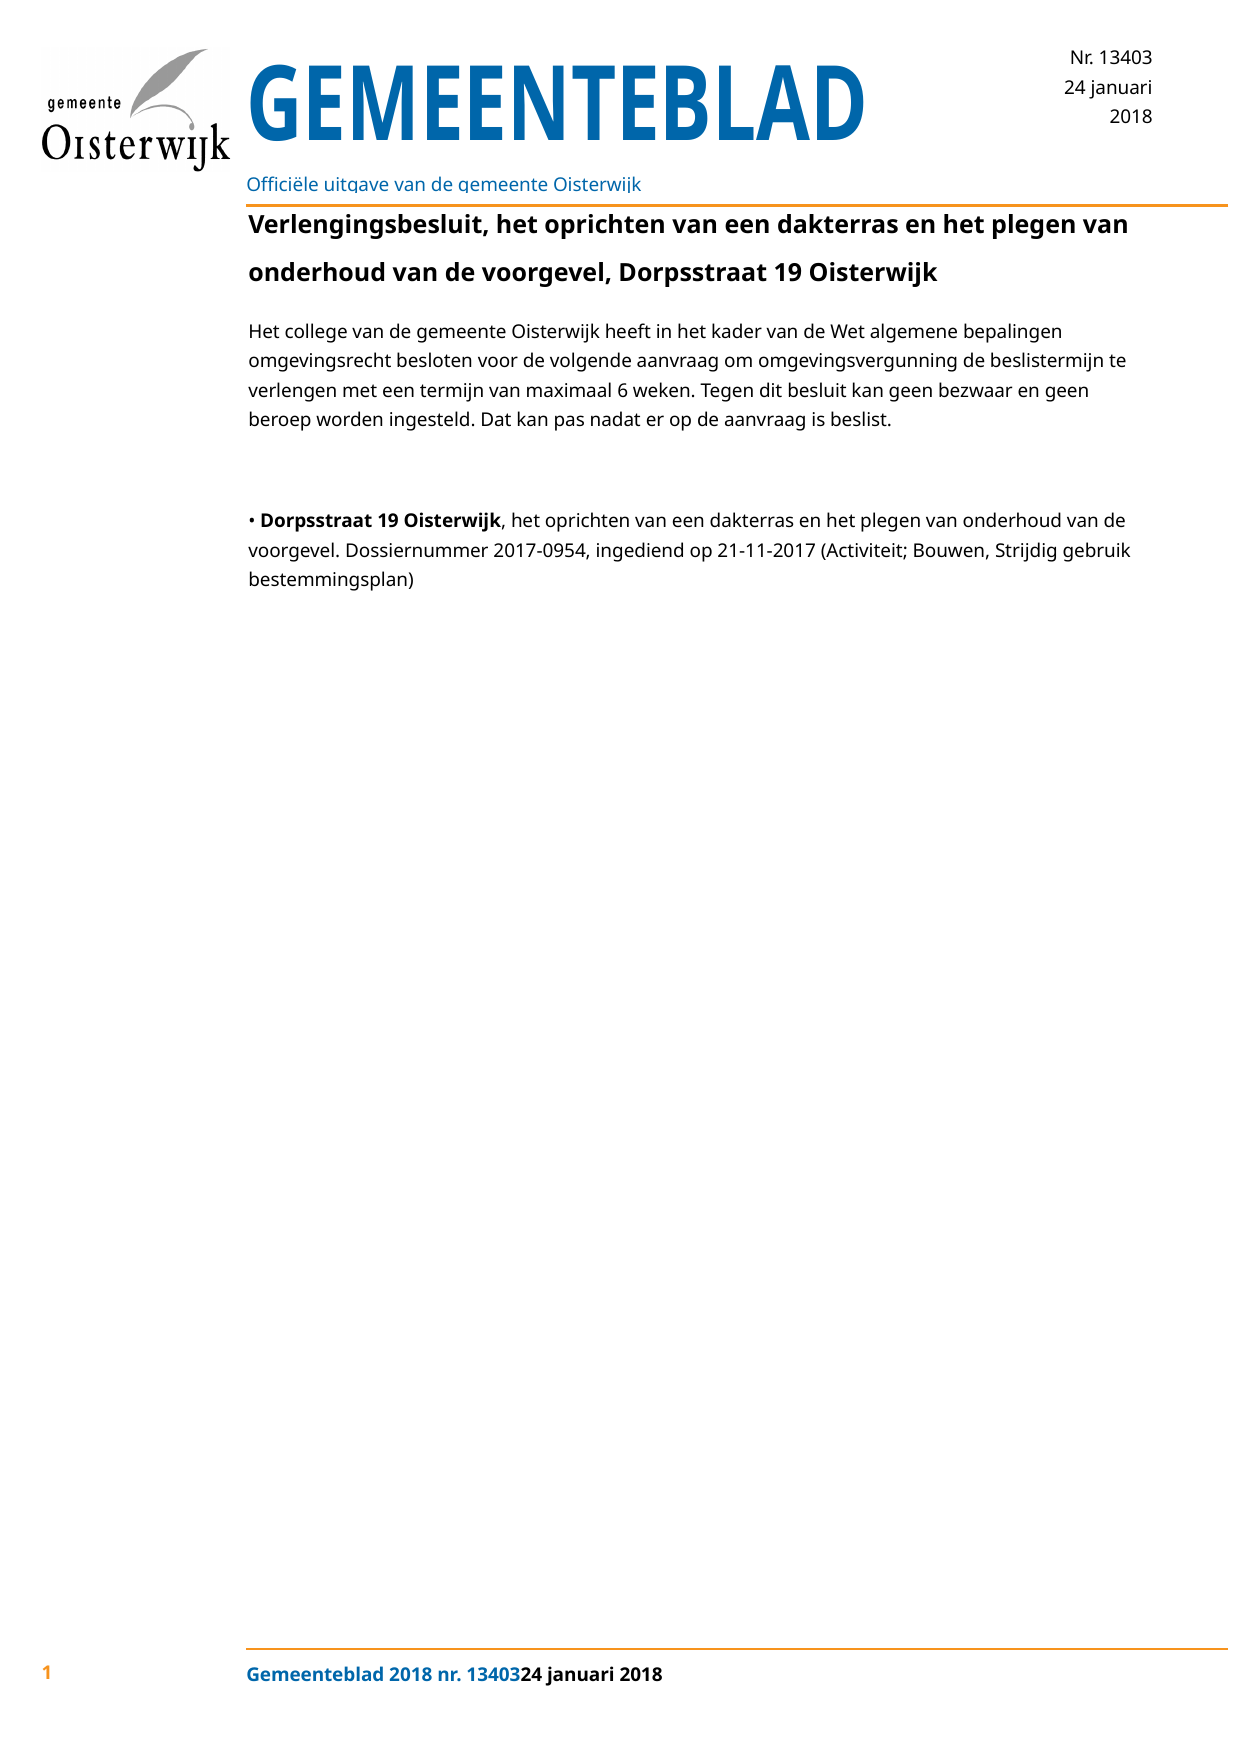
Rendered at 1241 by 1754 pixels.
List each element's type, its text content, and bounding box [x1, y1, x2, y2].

picture [41, 47, 231, 172]
text Het college van de gemeente Oisterwijk heeft in het kader van de Wet algemene bepalingen omgevingsrecht besloten voor de volgende aanvraag om omgevingsvergunning de beslistermijn te verlengen met een termijn van maximaal 6 weken. Tegen dit besluit kan geen bezwaar en geen beroep worden ingesteld. Dat kan pas nadat er op de aanvraag is beslist. [248, 318, 1152, 432]
text Verlengingsbesluit, het oprichten van een dakterras en het plegen van onderhoud van de voorgevel, Dorpsstraat 19 Oisterwijk [248, 207, 1152, 288]
text • Dorpsstraat 19 Oisterwijk, het oprichten van een dakterras en het plegen van onderhoud van de voorgevel. Dossiernummer 2017-0954, ingediend op 21-11-2017 (Activiteit; Bouwen, Strijdig gebruik bestemmingsplan) [248, 507, 1152, 592]
